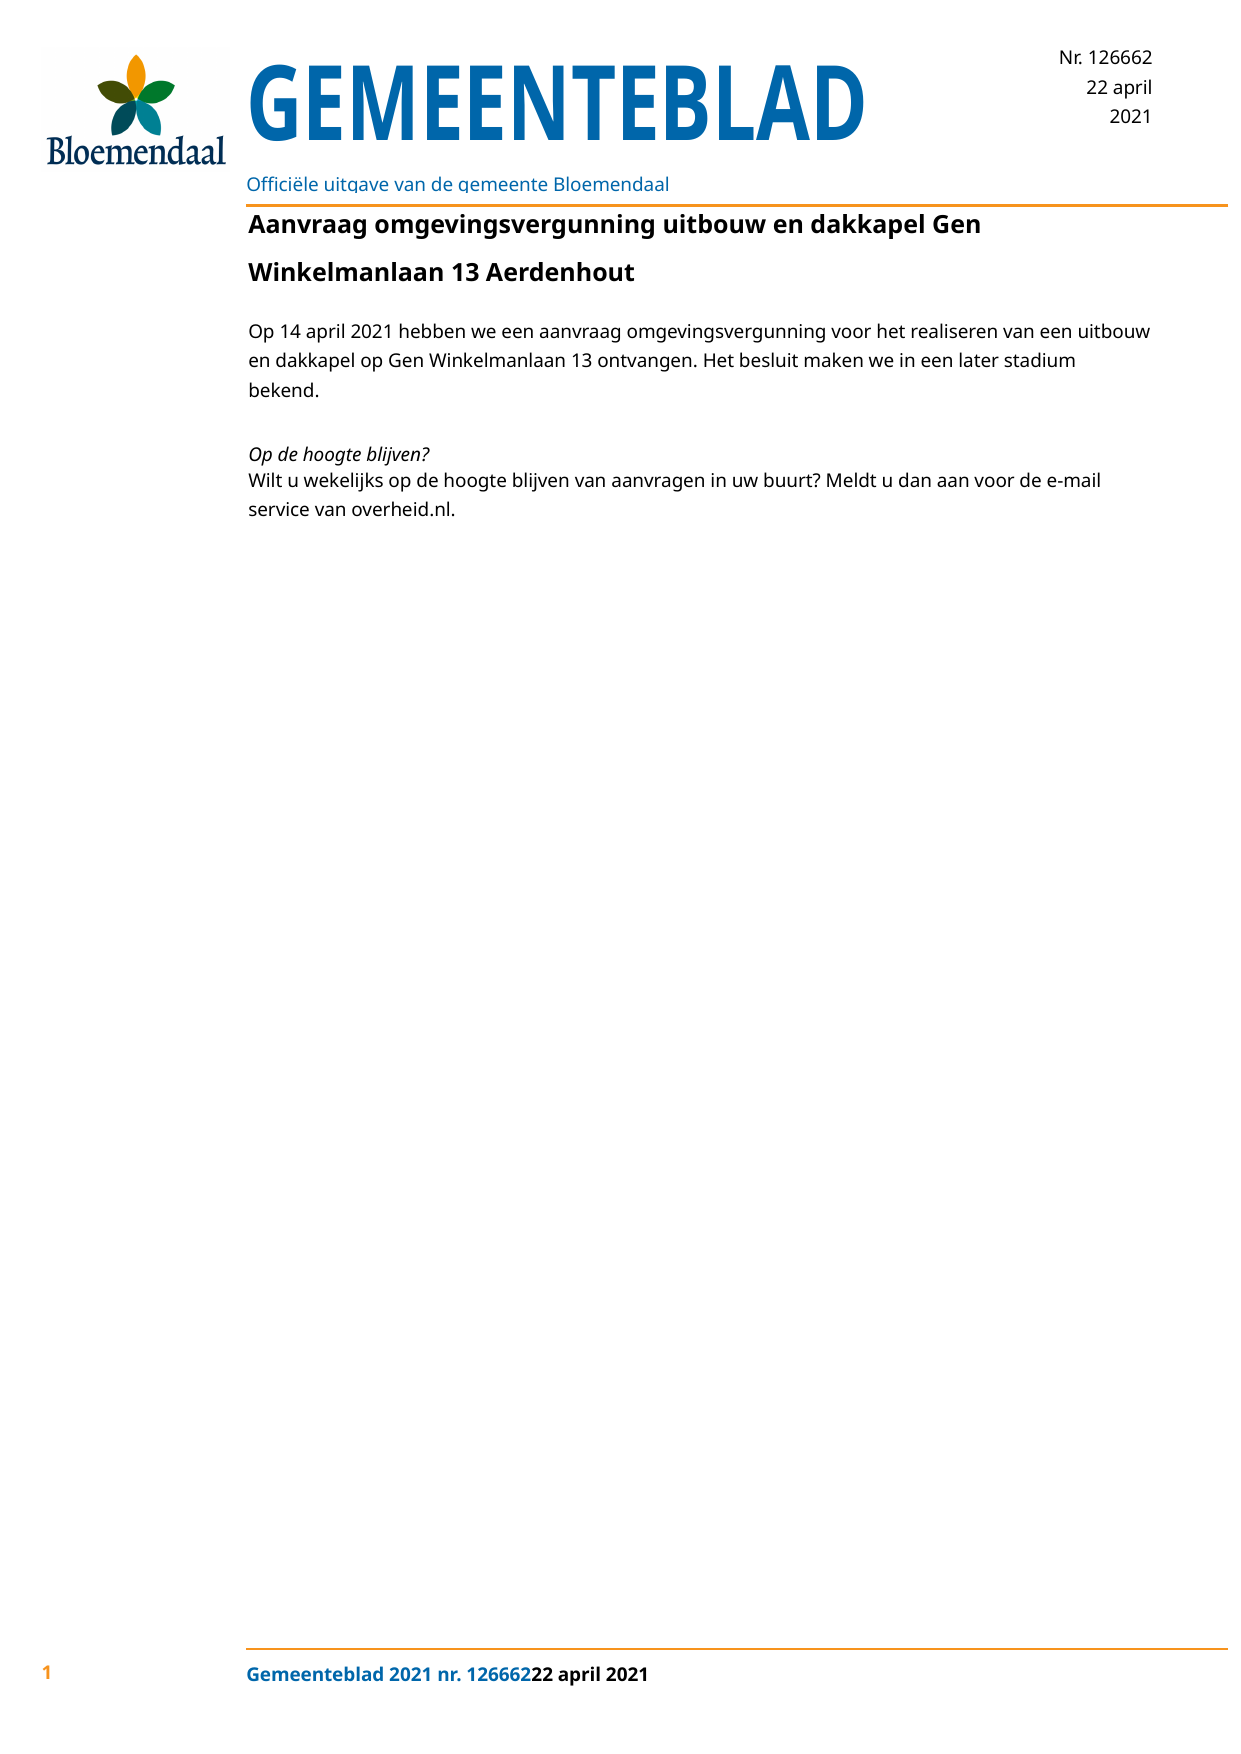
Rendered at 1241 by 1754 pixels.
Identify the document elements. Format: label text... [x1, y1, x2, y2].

text Op de hoogte blijven? [248, 441, 1152, 467]
text Op 14 april 2021 hebben we een aanvraag omgevingsvergunning voor het realiseren van een uitbouw en dakkapel op Gen Winkelmanlaan 13 ontvangen. Het besluit maken we in een later stadium bekend. [248, 318, 1152, 403]
picture [41, 47, 231, 172]
text Aanvraag omgevingsvergunning uitbouw en dakkapel Gen Winkelmanlaan 13 Aerdenhout [248, 207, 1152, 288]
text Wilt u wekelijks op de hoogte blijven van aanvragen in uw buurt? Meldt u dan aan voor de e-mail service van overheid.nl. [248, 467, 1152, 522]
